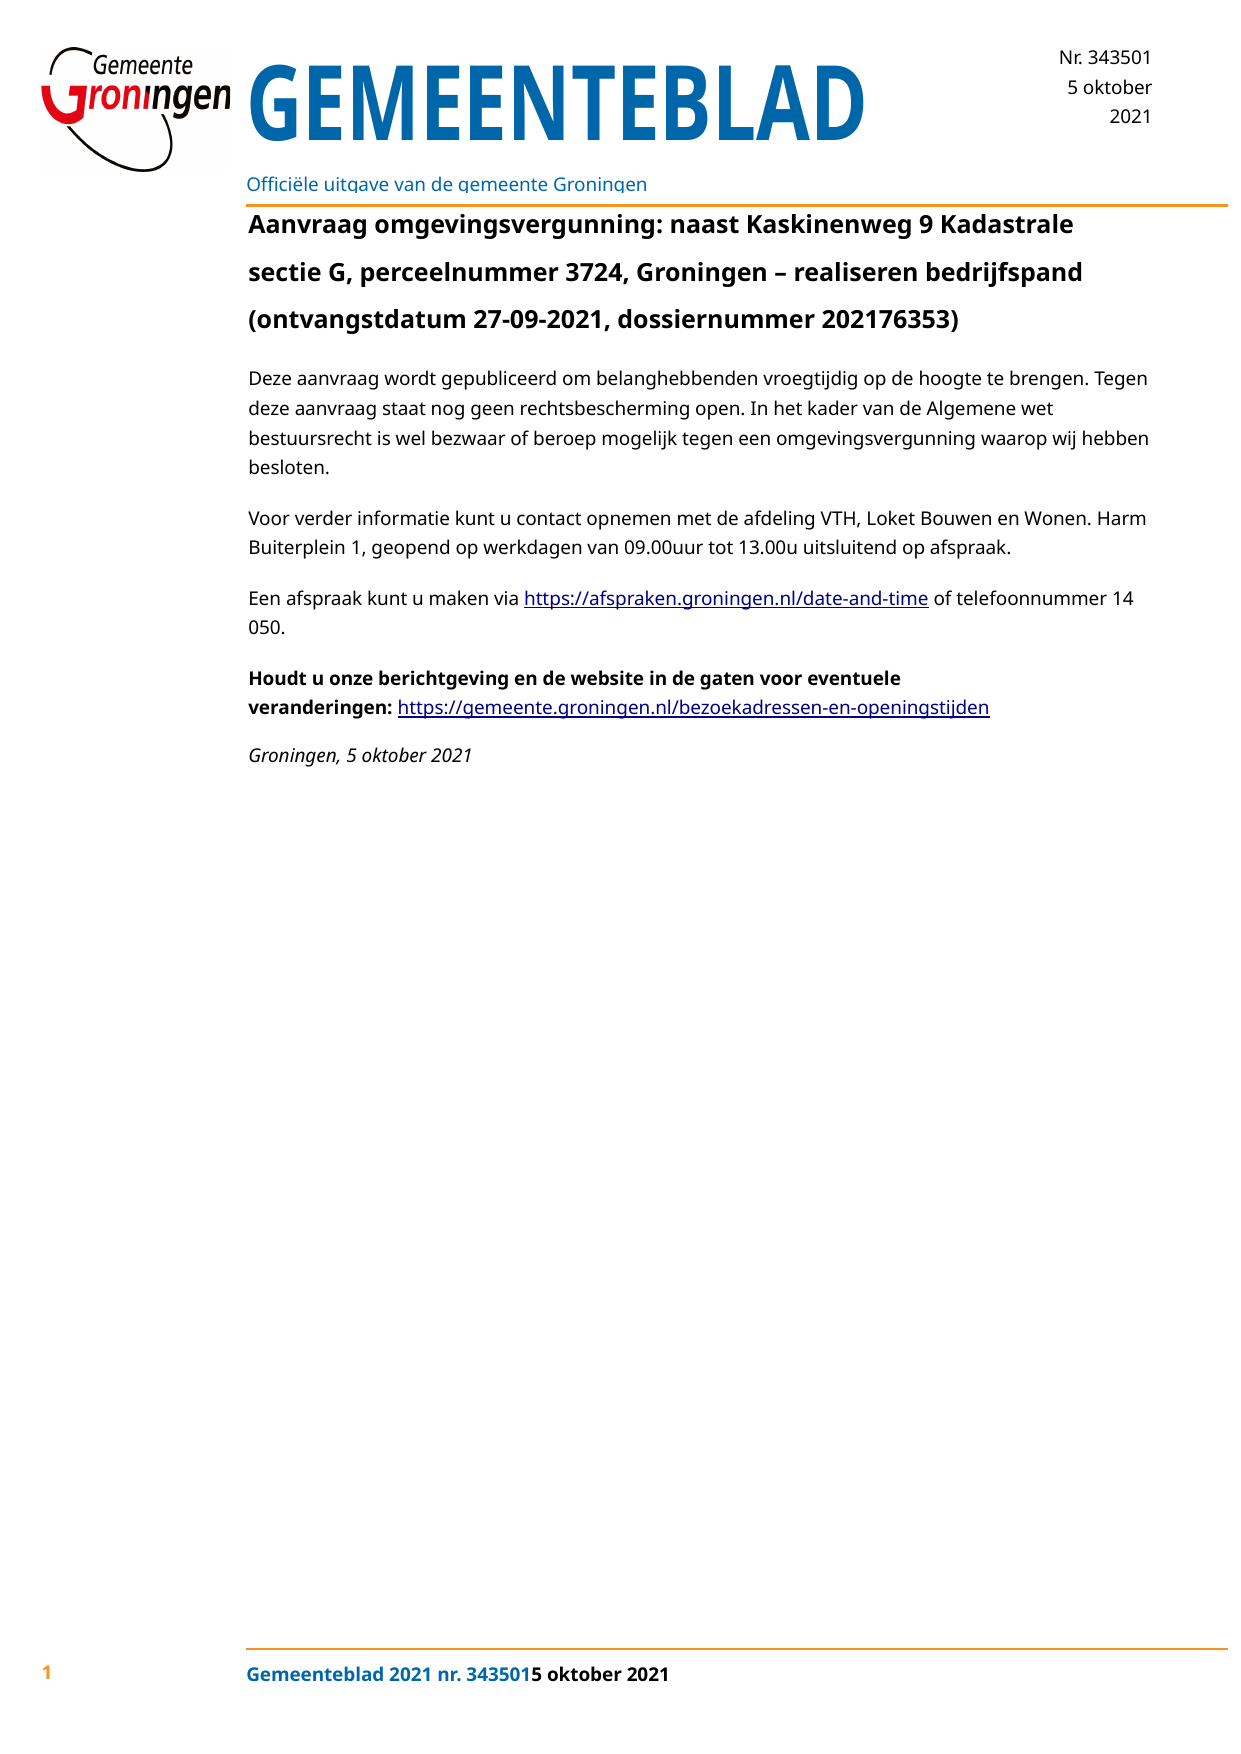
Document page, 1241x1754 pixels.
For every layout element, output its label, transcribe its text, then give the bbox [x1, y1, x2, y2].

text Aanvraag omgevingsvergunning: naast Kaskinenweg 9 Kadastrale sectie G, perceelnummer 3724, Groningen – realiseren bedrijfspand (ontvangstdatum 27-09-2021, dossiernummer 202176353) [248, 207, 1152, 336]
text Groningen, 5 oktober 2021 [248, 742, 1152, 768]
text Deze aanvraag wordt gepubliceerd om belanghebbenden vroegtijdig op de hoogte te brengen. Tegen deze aanvraag staat nog geen rechtsbescherming open. In het kader van de Algemene wet bestuursrecht is wel bezwaar of beroep mogelijk tegen een omgevingsvergunning waarop wij hebben besloten. [248, 366, 1152, 480]
text Een afspraak kunt u maken via https://afspraken.groningen.nl/date-and-time of telefoonnummer 14 050. [248, 585, 1152, 640]
picture [41, 47, 231, 172]
text Houdt u onze berichtgeving en de website in de gaten voor eventuele veranderingen: https://gemeente.groningen.nl/bezoekadressen-en-openingstijden [248, 665, 1152, 720]
text Voor verder informatie kunt u contact opnemen met de afdeling VTH, Loket Bouwen en Wonen. Harm Buiterplein 1, geopend op werkdagen van 09.00uur tot 13.00u uitsluitend op afspraak. [248, 505, 1152, 560]
